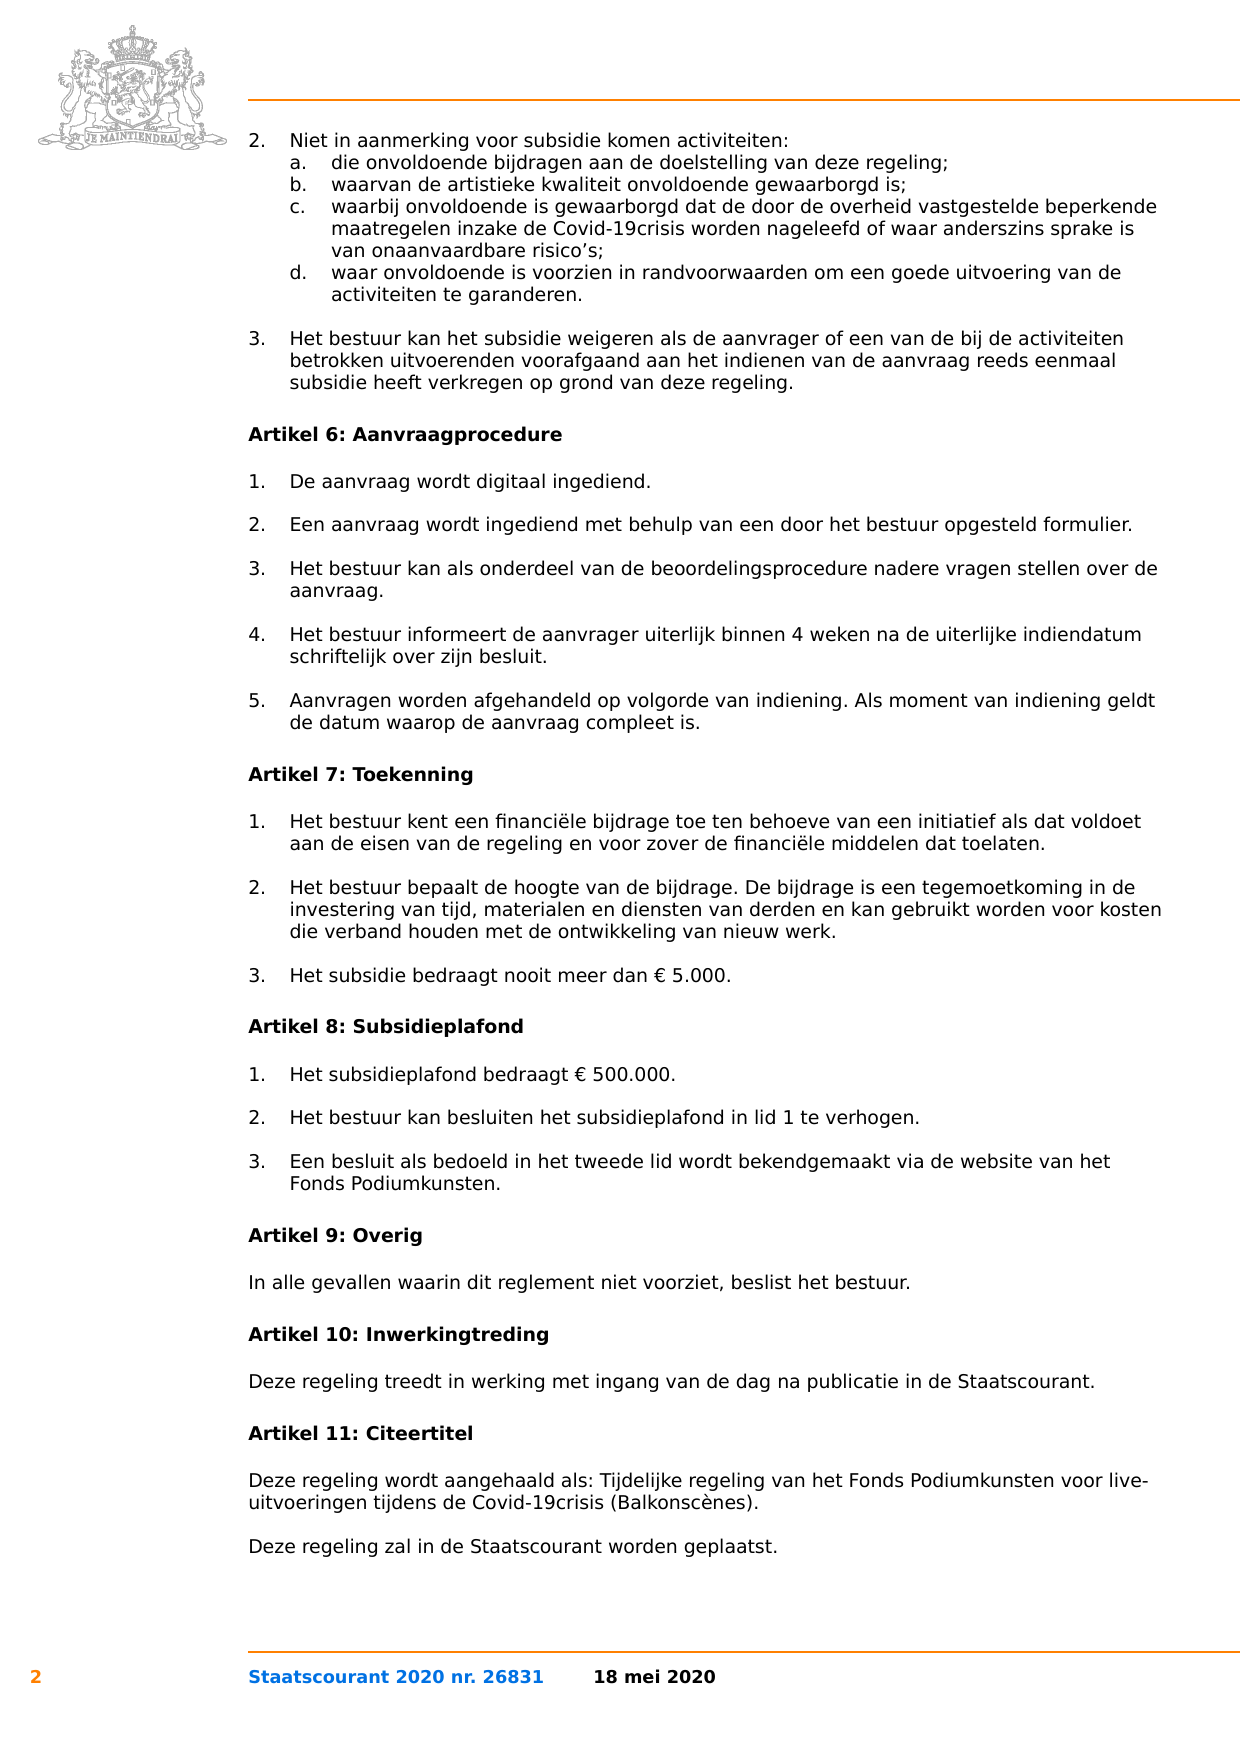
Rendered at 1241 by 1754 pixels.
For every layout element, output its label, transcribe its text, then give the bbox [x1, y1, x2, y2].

text 3. Het subsidie bedraagt nooit meer dan € 5.000. [248, 964, 1163, 986]
text 5. Aanvragen worden afgehandeld op volgorde van indiening. Als moment van indiening geldt de datum waarop de aanvraag compleet is. [248, 690, 1163, 734]
text 4. Het bestuur informeert de aanvrager uiterlijk binnen 4 weken na de uiterlijke indiendatum schriftelijk over zijn besluit. [248, 624, 1163, 668]
subtitle Artikel 10: Inwerkingtreding [248, 1324, 1163, 1346]
subtitle Artikel 6: Aanvraagprocedure [248, 423, 1163, 446]
text 2. Niet in aanmerking voor subsidie komen activiteiten: [248, 130, 1163, 152]
text b. waarvan de artistieke kwaliteit onvoldoende gewaarborgd is; [289, 174, 1163, 196]
text 2. Een aanvraag wordt ingediend met behulp van een door het bestuur opgesteld formulier. [248, 514, 1163, 536]
text a. die onvoldoende bijdragen aan de doelstelling van deze regeling; [289, 152, 1163, 174]
picture [38, 25, 227, 150]
text 1. Het bestuur kent een financiële bijdrage toe ten behoeve van een initiatief als dat voldoet aan de eisen van de regeling en voor zover de financiële middelen dat toelaten. [248, 811, 1163, 855]
text 1. De aanvraag wordt digitaal ingediend. [248, 471, 1163, 492]
text 3. Het bestuur kan het subsidie weigeren als de aanvrager of een van de bij de activiteiten betrokken uitvoerenden voorafgaand aan het indienen van de aanvraag reeds eenmaal subsidie heeft verkregen op grond van deze regeling. [248, 328, 1163, 393]
subtitle Artikel 7: Toekenning [248, 764, 1163, 786]
text d. waar onvoldoende is voorzien in randvoorwaarden om een goede uitvoering van de activiteiten te garanderen. [289, 262, 1163, 306]
text 1. Het subsidieplafond bedraagt € 500.000. [248, 1063, 1163, 1085]
subtitle Artikel 11: Citeertitel [248, 1423, 1163, 1445]
text 3. Een besluit als bedoeld in het tweede lid wordt bekendgemaakt via de website van het Fonds Podiumkunsten. [248, 1151, 1163, 1195]
subtitle Artikel 9: Overig [248, 1225, 1163, 1247]
text 2. Het bestuur kan besluiten het subsidieplafond in lid 1 te verhogen. [248, 1107, 1163, 1129]
text 2. Het bestuur bepaalt de hoogte van de bijdrage. De bijdrage is een tegemoetkoming in de investering van tijd, materialen en diensten van derden en kan gebruikt worden voor kosten die verband houden met de ontwikkeling van nieuw werk. [248, 877, 1163, 943]
text 3. Het bestuur kan als onderdeel van de beoordelingsprocedure nadere vragen stellen over de aanvraag. [248, 558, 1163, 602]
text In alle gevallen waarin dit reglement niet voorziet, beslist het bestuur. [248, 1272, 1163, 1294]
text Deze regeling wordt aangehaald als: Tijdelijke regeling van het Fonds Podiumkunsten voor live-uitvoeringen tijdens de Covid-19crisis (Balkonscènes). [248, 1470, 1163, 1514]
subtitle Artikel 8: Subsidieplafond [248, 1016, 1163, 1038]
text c. waarbij onvoldoende is gewaarborgd dat de door de overheid vastgestelde beperkende maatregelen inzake de Covid-19crisis worden nageleefd of waar anderszins sprake is van onaanvaardbare risico’s; [289, 196, 1163, 262]
text Deze regeling zal in de Staatscourant worden geplaatst. [248, 1536, 1163, 1558]
text Deze regeling treedt in werking met ingang van de dag na publicatie in de Staatscourant. [248, 1371, 1163, 1393]
